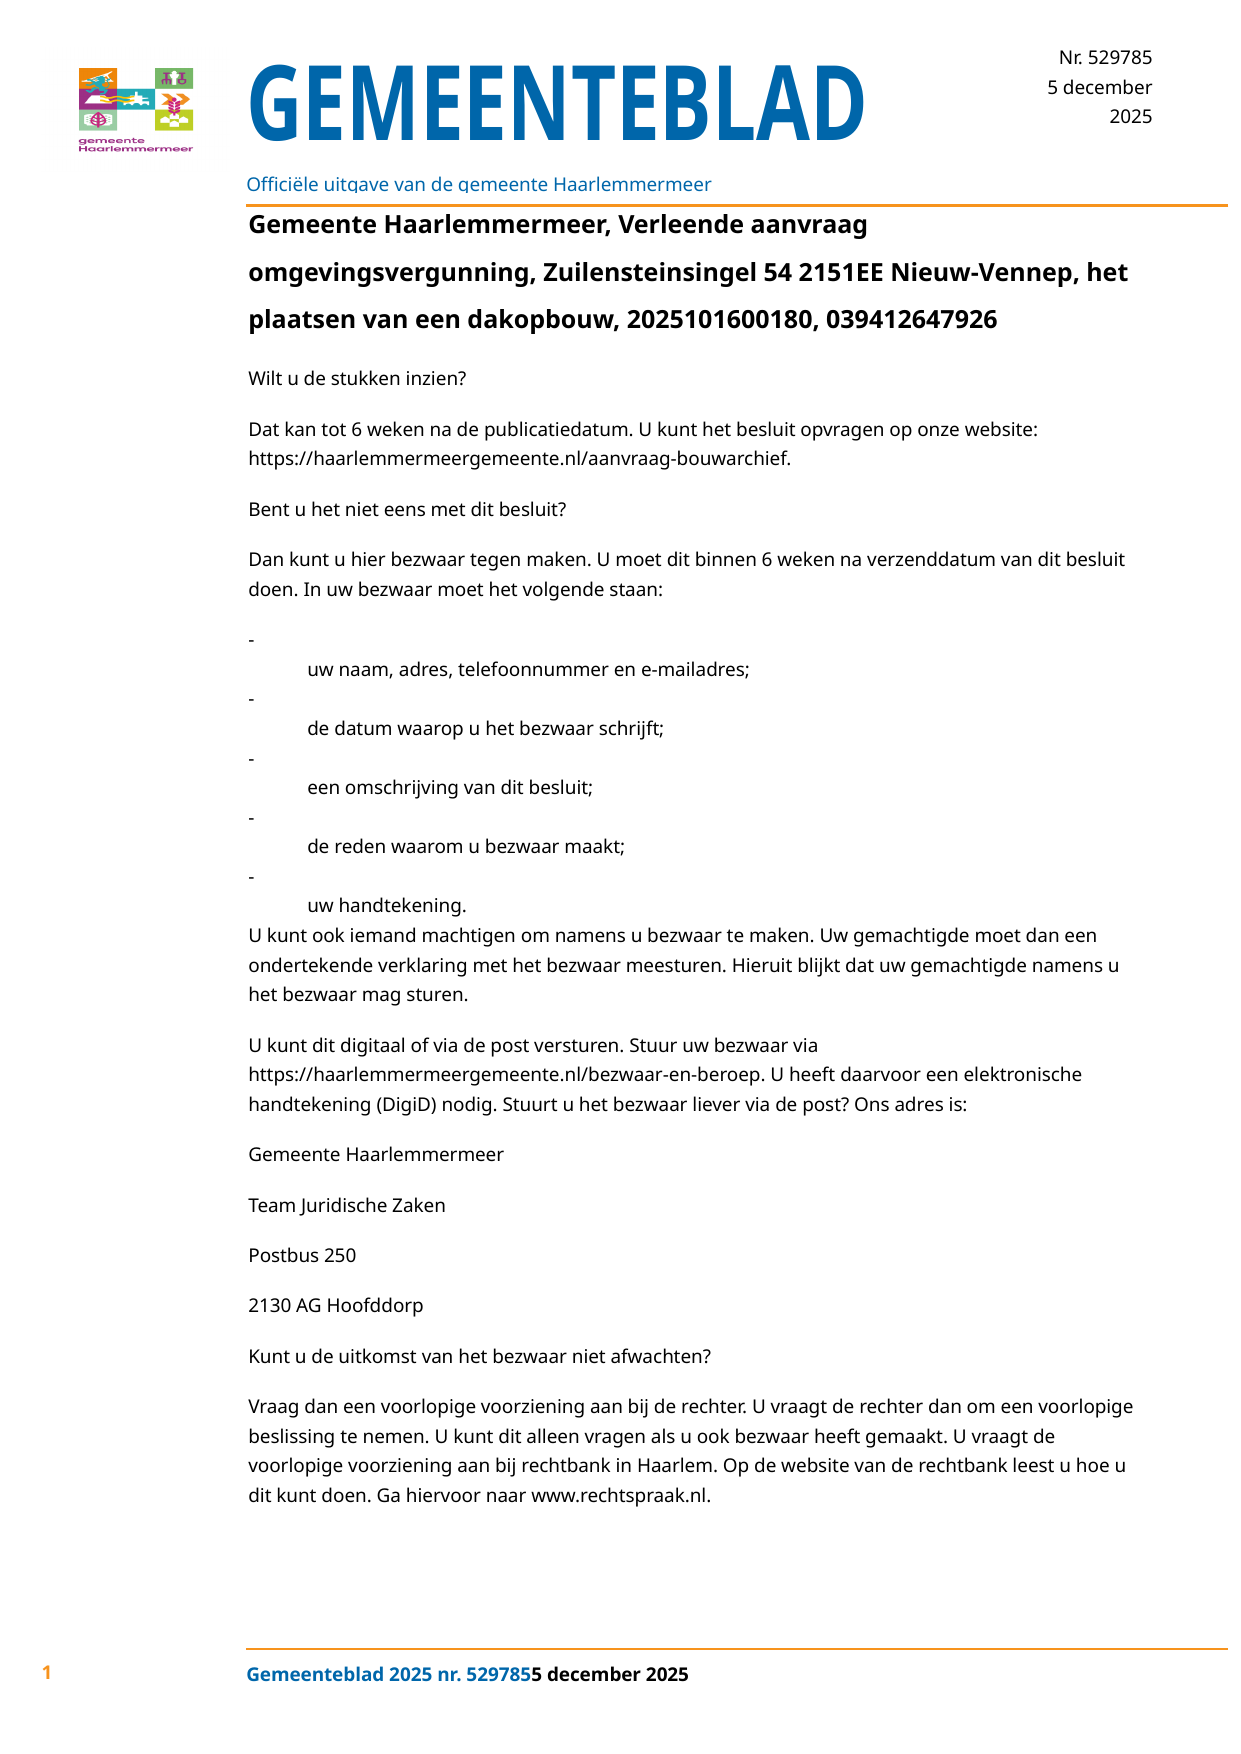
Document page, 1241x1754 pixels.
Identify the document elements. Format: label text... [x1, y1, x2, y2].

text Dat kan tot 6 weken na de publicatiedatum. U kunt het besluit opvragen op onze website: https://haarlemmermeergemeente.nl/aanvraag-bouwarchief. [248, 416, 1152, 471]
text Gemeente Haarlemmermeer [248, 1141, 1152, 1167]
text 2130 AG Hoofddorp [248, 1293, 1152, 1318]
text Dan kunt u hier bezwaar tegen maken. U moet dit binnen 6 weken na verzenddatum van dit besluit doen. In uw bezwaar moet het volgende staan: [248, 546, 1152, 602]
list uw naam, adres, telefoonnummer en e-mailadres; [248, 656, 1152, 682]
text Kunt u de uitkomst van het bezwaar niet afwachten? [248, 1343, 1152, 1369]
text Vraag dan een voorlopige voorziening aan bij de rechter. U vraagt de rechter dan om een voorlopige beslissing te nemen. U kunt dit alleen vragen als u ook bezwaar heeft gemaakt. U vraagt de voorlopige voorziening aan bij rechtbank in Haarlem. Op de website van de rechtbank leest u hoe u dit kunt doen. Ga hiervoor naar www.rechtspraak.nl. [248, 1393, 1152, 1508]
text Team Juridische Zaken [248, 1192, 1152, 1217]
text Bent u het niet eens met dit besluit? [248, 496, 1152, 522]
text U kunt dit digitaal of via de post versturen. Stuur uw bezwaar via https://haarlemmermeergemeente.nl/bezwaar-en-beroep. U heeft daarvoor een elektronische handtekening (DigiD) nodig. Stuurt u het bezwaar liever via de post? Ons adres is: [248, 1032, 1152, 1117]
list de reden waarom u bezwaar maakt; [248, 833, 1152, 859]
text Gemeente Haarlemmermeer, Verleende aanvraag omgevingsvergunning, Zuilensteinsingel 54 2151EE Nieuw-Vennep, het plaatsen van een dakopbouw, 2025101600180, 039412647926 [248, 207, 1152, 336]
list uw handtekening. [248, 893, 1152, 918]
list de datum waarop u het bezwaar schrijft; [248, 715, 1152, 741]
text Postbus 250 [248, 1242, 1152, 1268]
text U kunt ook iemand machtigen om namens u bezwaar te maken. Uw gemachtigde moet dan een ondertekende verklaring met het bezwaar meesturen. Hieruit blijkt dat uw gemachtigde namens u het bezwaar mag sturen. [248, 922, 1152, 1007]
picture [41, 47, 231, 172]
list een omschrijving van dit besluit; [248, 774, 1152, 800]
text Wilt u de stukken inzien? [248, 366, 1152, 391]
